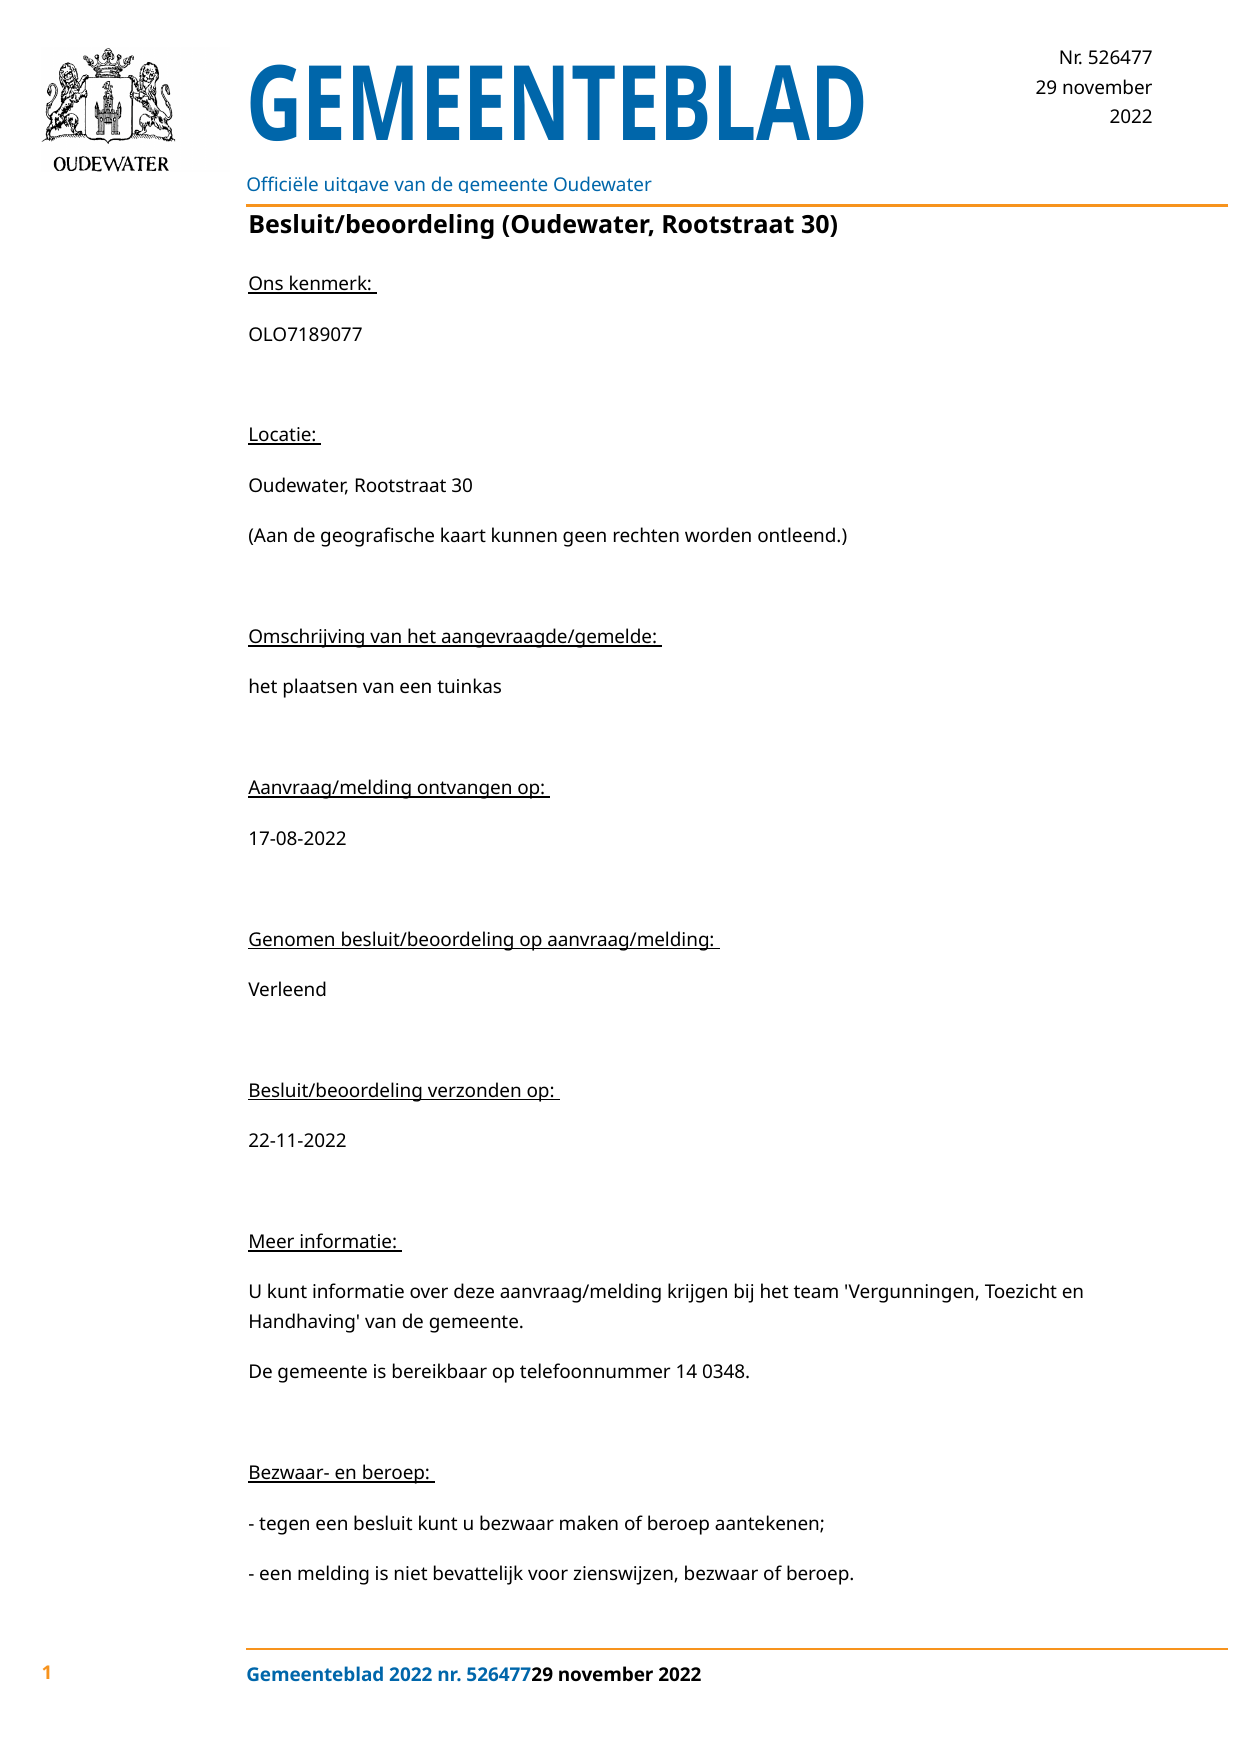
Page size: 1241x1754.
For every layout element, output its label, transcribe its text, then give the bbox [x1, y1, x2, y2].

text Bezwaar- en beroep: [248, 1459, 1152, 1485]
text - tegen een besluit kunt u bezwaar maken of beroep aantekenen; [248, 1510, 1152, 1536]
text (Aan de geografische kaart kunnen geen rechten worden ontleend.) [248, 522, 1152, 548]
text Omschrijving van het aangevraagde/gemelde: [248, 623, 1152, 649]
text - een melding is niet bevattelijk voor zienswijzen, bezwaar of beroep. [248, 1560, 1152, 1586]
picture [41, 47, 231, 172]
text Genomen besluit/beoordeling op aanvraag/melding: [248, 926, 1152, 951]
text Besluit/beoordeling (Oudewater, Rootstraat 30) [248, 207, 1152, 241]
text Locatie: [248, 422, 1152, 447]
text U kunt informatie over deze aanvraag/melding krijgen bij het team 'Vergunningen, Toezicht en Handhaving' van de gemeente. [248, 1279, 1152, 1334]
text Ons kenmerk: [248, 270, 1152, 296]
text Verleend [248, 976, 1152, 1002]
text 22-11-2022 [248, 1127, 1152, 1153]
text het plaatsen van een tuinkas [248, 674, 1152, 699]
text Besluit/beoordeling verzonden op: [248, 1077, 1152, 1103]
text Aanvraag/melding ontvangen op: [248, 774, 1152, 800]
text De gemeente is bereikbaar op telefoonnummer 14 0348. [248, 1359, 1152, 1384]
text Meer informatie: [248, 1228, 1152, 1254]
text Oudewater, Rootstraat 30 [248, 472, 1152, 498]
text OLO7189077 [248, 321, 1152, 346]
text 17-08-2022 [248, 825, 1152, 851]
